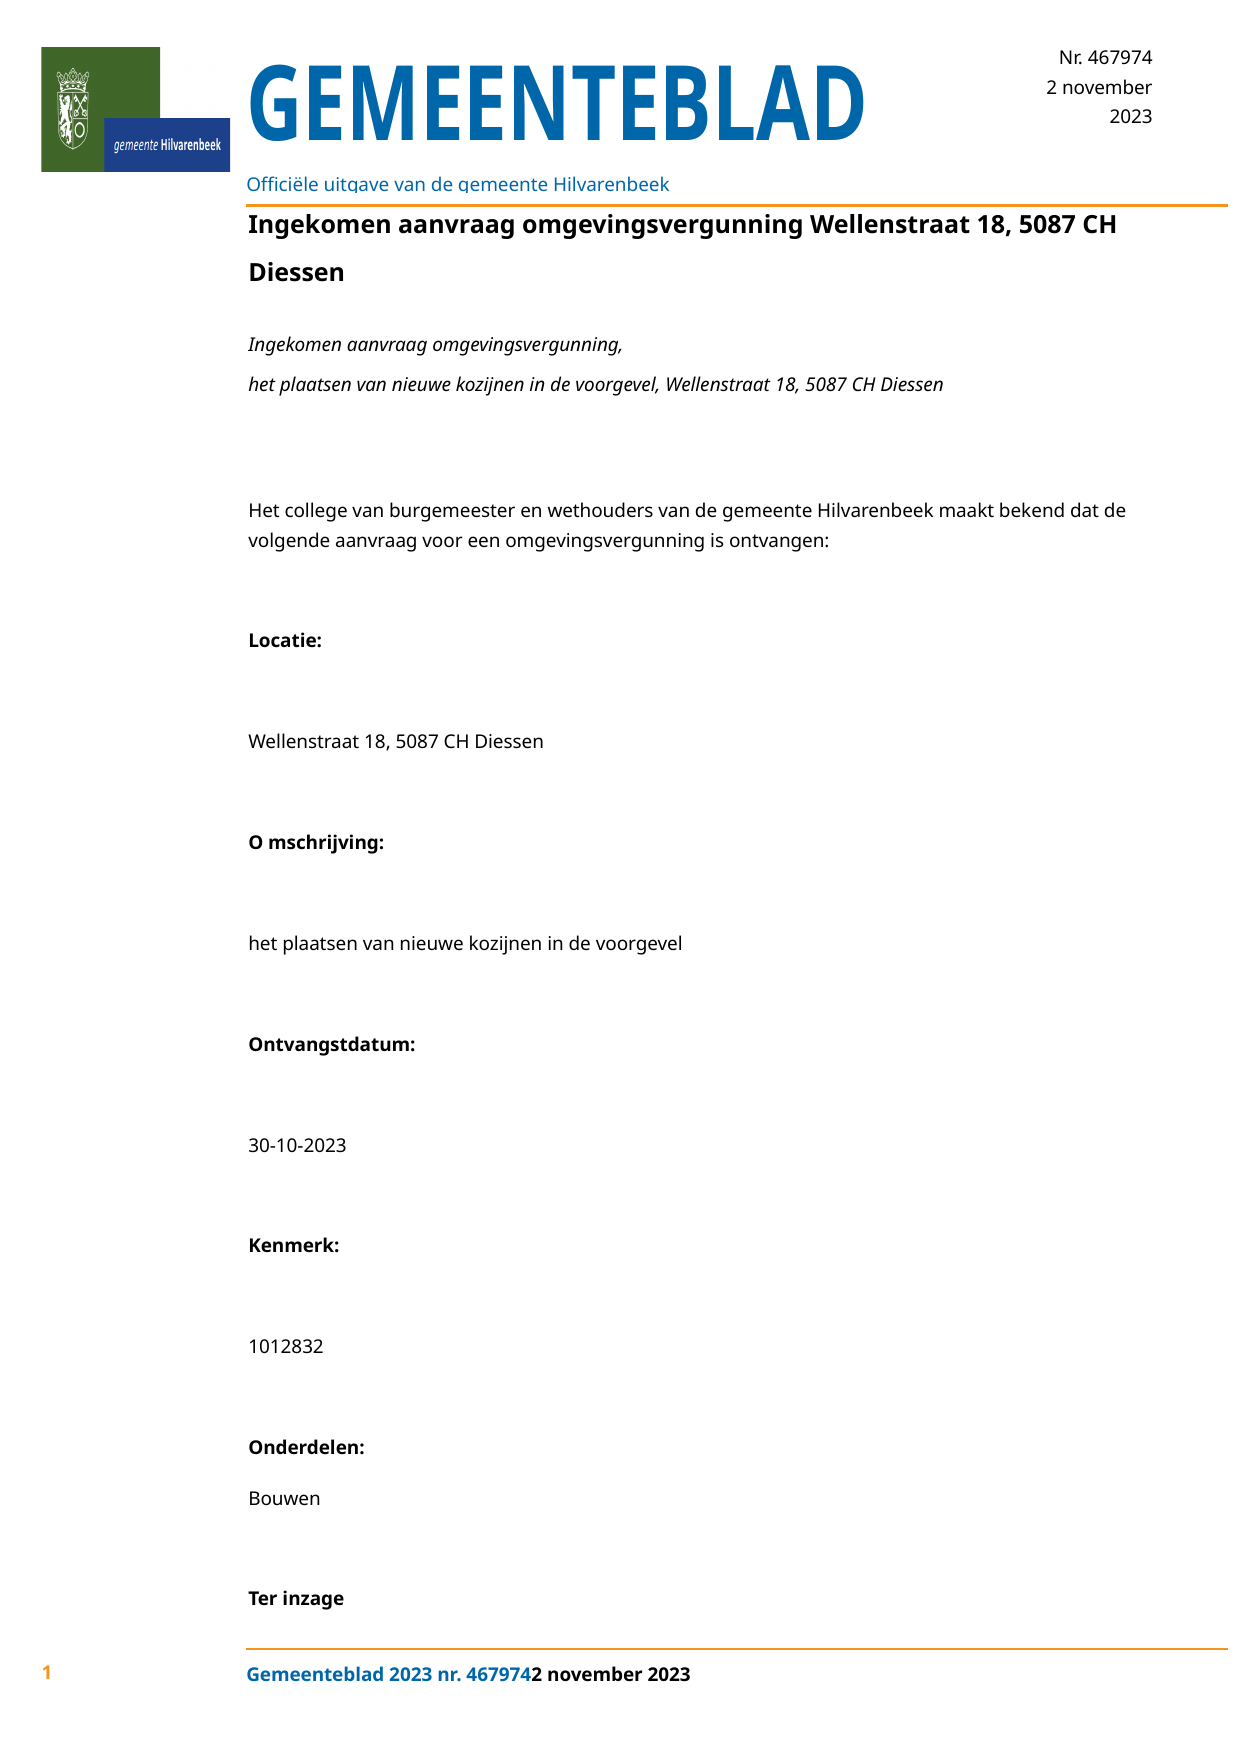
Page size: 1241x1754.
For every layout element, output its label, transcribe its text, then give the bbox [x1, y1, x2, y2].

text Wellenstraat 18, 5087 CH Diessen [248, 728, 1152, 754]
text Ingekomen aanvraag omgevingsvergunning Wellenstraat 18, 5087 CH Diessen [248, 207, 1152, 288]
text O mschrijving: [248, 829, 1152, 855]
text Bouwen [248, 1485, 1152, 1511]
text Ontvangstdatum: [248, 1031, 1152, 1057]
text het plaatsen van nieuwe kozijnen in de voorgevel, Wellenstraat 18, 5087 CH Diessen [248, 371, 1152, 396]
text Het college van burgemeester en wethouders van de gemeente Hilvarenbeek maakt bekend dat de volgende aanvraag voor een omgevingsvergunning is ontvangen: [248, 497, 1152, 553]
text 30-10-2023 [248, 1132, 1152, 1158]
text 1012832 [248, 1333, 1152, 1359]
text Ter inzage [248, 1586, 1152, 1611]
text Kenmerk: [248, 1233, 1152, 1258]
text Locatie: [248, 628, 1152, 653]
picture [41, 47, 231, 172]
text Ingekomen aanvraag omgevingsvergunning, [248, 331, 1152, 357]
text Onderdelen: [248, 1434, 1152, 1460]
text het plaatsen van nieuwe kozijnen in de voorgevel [248, 930, 1152, 956]
